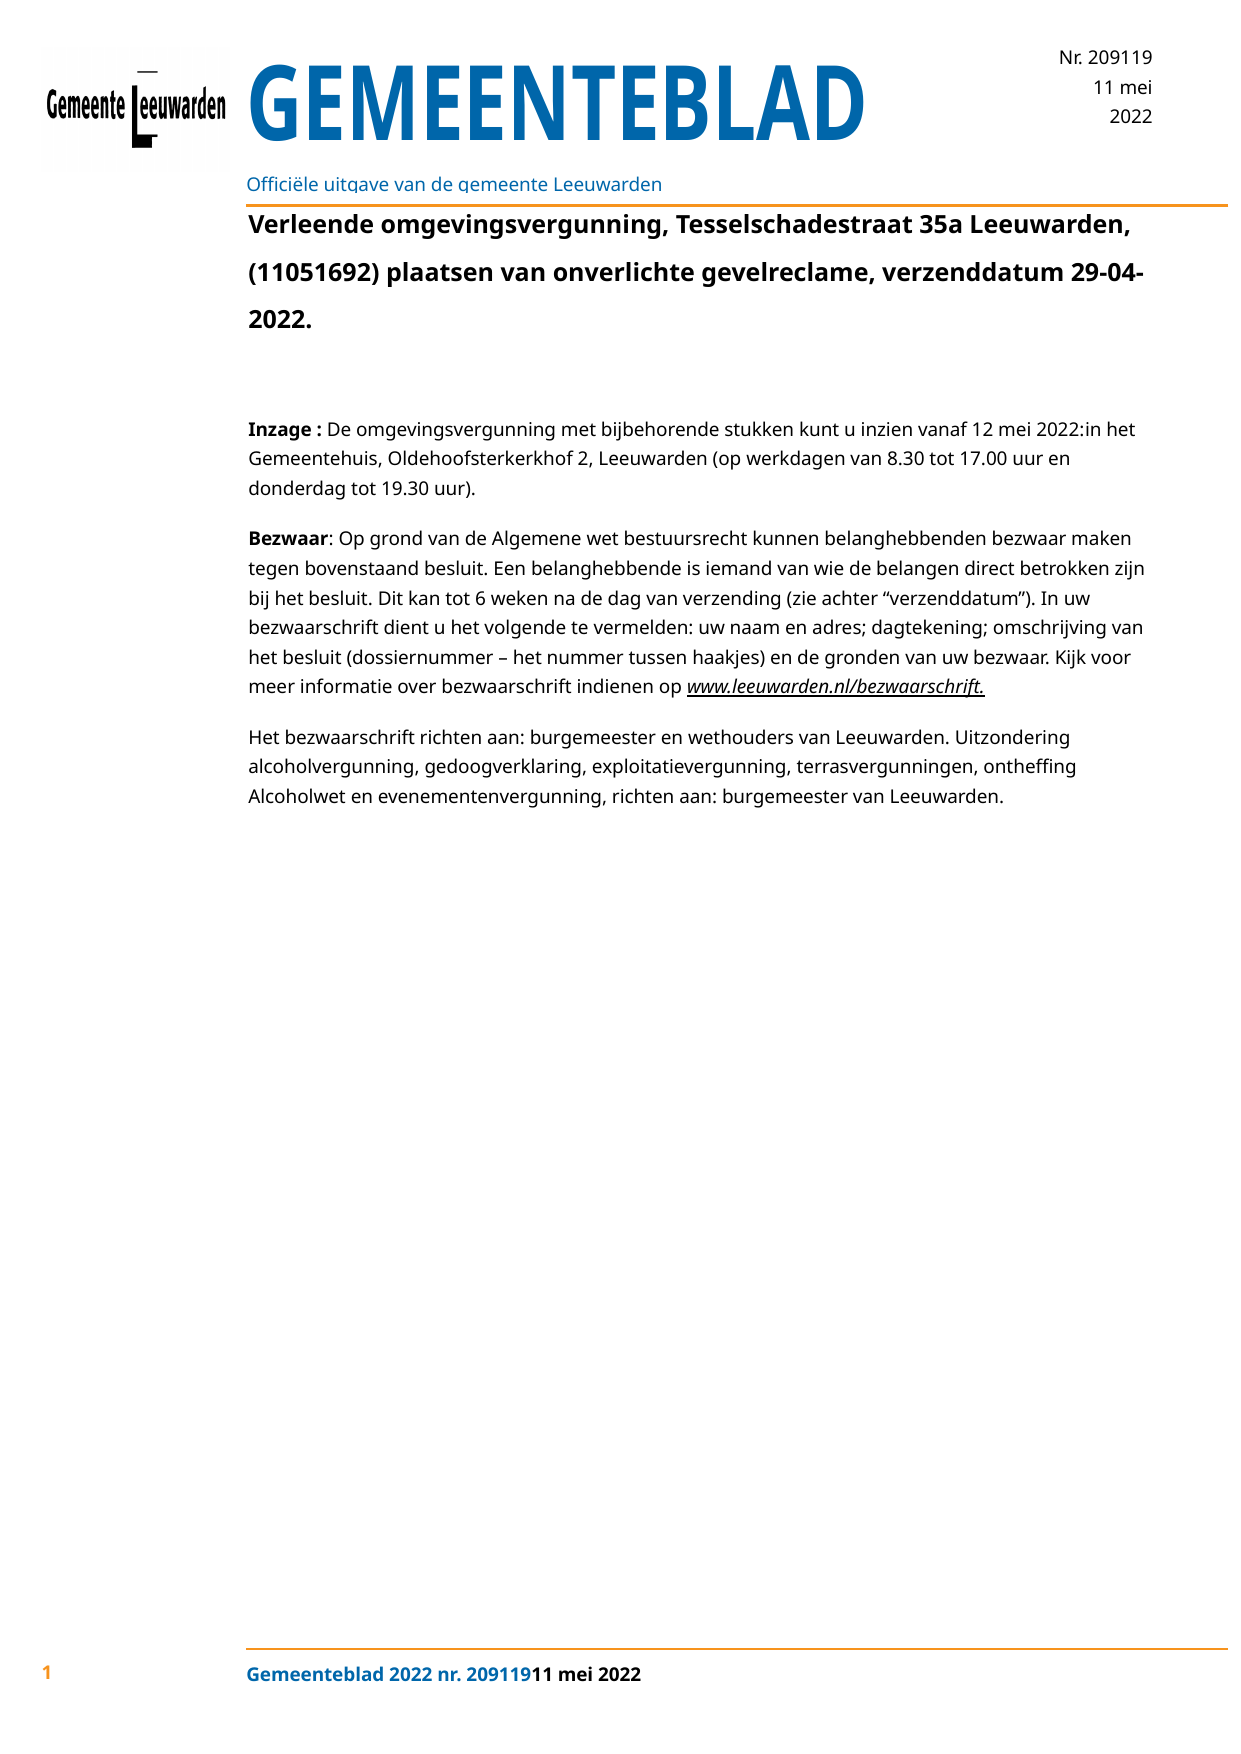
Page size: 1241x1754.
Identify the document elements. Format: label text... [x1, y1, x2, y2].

text Verleende omgevingsvergunning, Tesselschadestraat 35a Leeuwarden, (11051692) plaatsen van onverlichte gevelreclame, verzenddatum 29-04-2022. [248, 207, 1152, 336]
text Bezwaar: Op grond van de Algemene wet bestuursrecht kunnen belanghebbenden bezwaar maken tegen bovenstaand besluit. Een belanghebbende is iemand van wie de belangen direct betrokken zijn bij het besluit. Dit kan tot 6 weken na de dag van verzending (zie achter “verzenddatum”). In uw bezwaarschrift dient u het volgende te vermelden: uw naam en adres; dagtekening; omschrijving van het besluit (dossiernummer – het nummer tussen haakjes) en de gronden van uw bezwaar. Kijk voor meer informatie over bezwaarschrift indienen op www.leeuwarden.nl/bezwaarschrift. [248, 526, 1152, 699]
text Het bezwaarschrift richten aan: burgemeester en wethouders van Leeuwarden. Uitzondering alcoholvergunning, gedoogverklaring, exploitatievergunning, terrasvergunningen, ontheffing Alcoholwet en evenementenvergunning, richten aan: burgemeester van Leeuwarden. [248, 724, 1152, 809]
text Inzage : De omgevingsvergunning met bijbehorende stukken kunt u inzien vanaf 12 mei 2022:in het Gemeentehuis, Oldehoofsterkerkhof 2, Leeuwarden (op werkdagen van 8.30 tot 17.00 uur en donderdag tot 19.30 uur). [248, 416, 1152, 501]
picture [41, 47, 231, 172]
